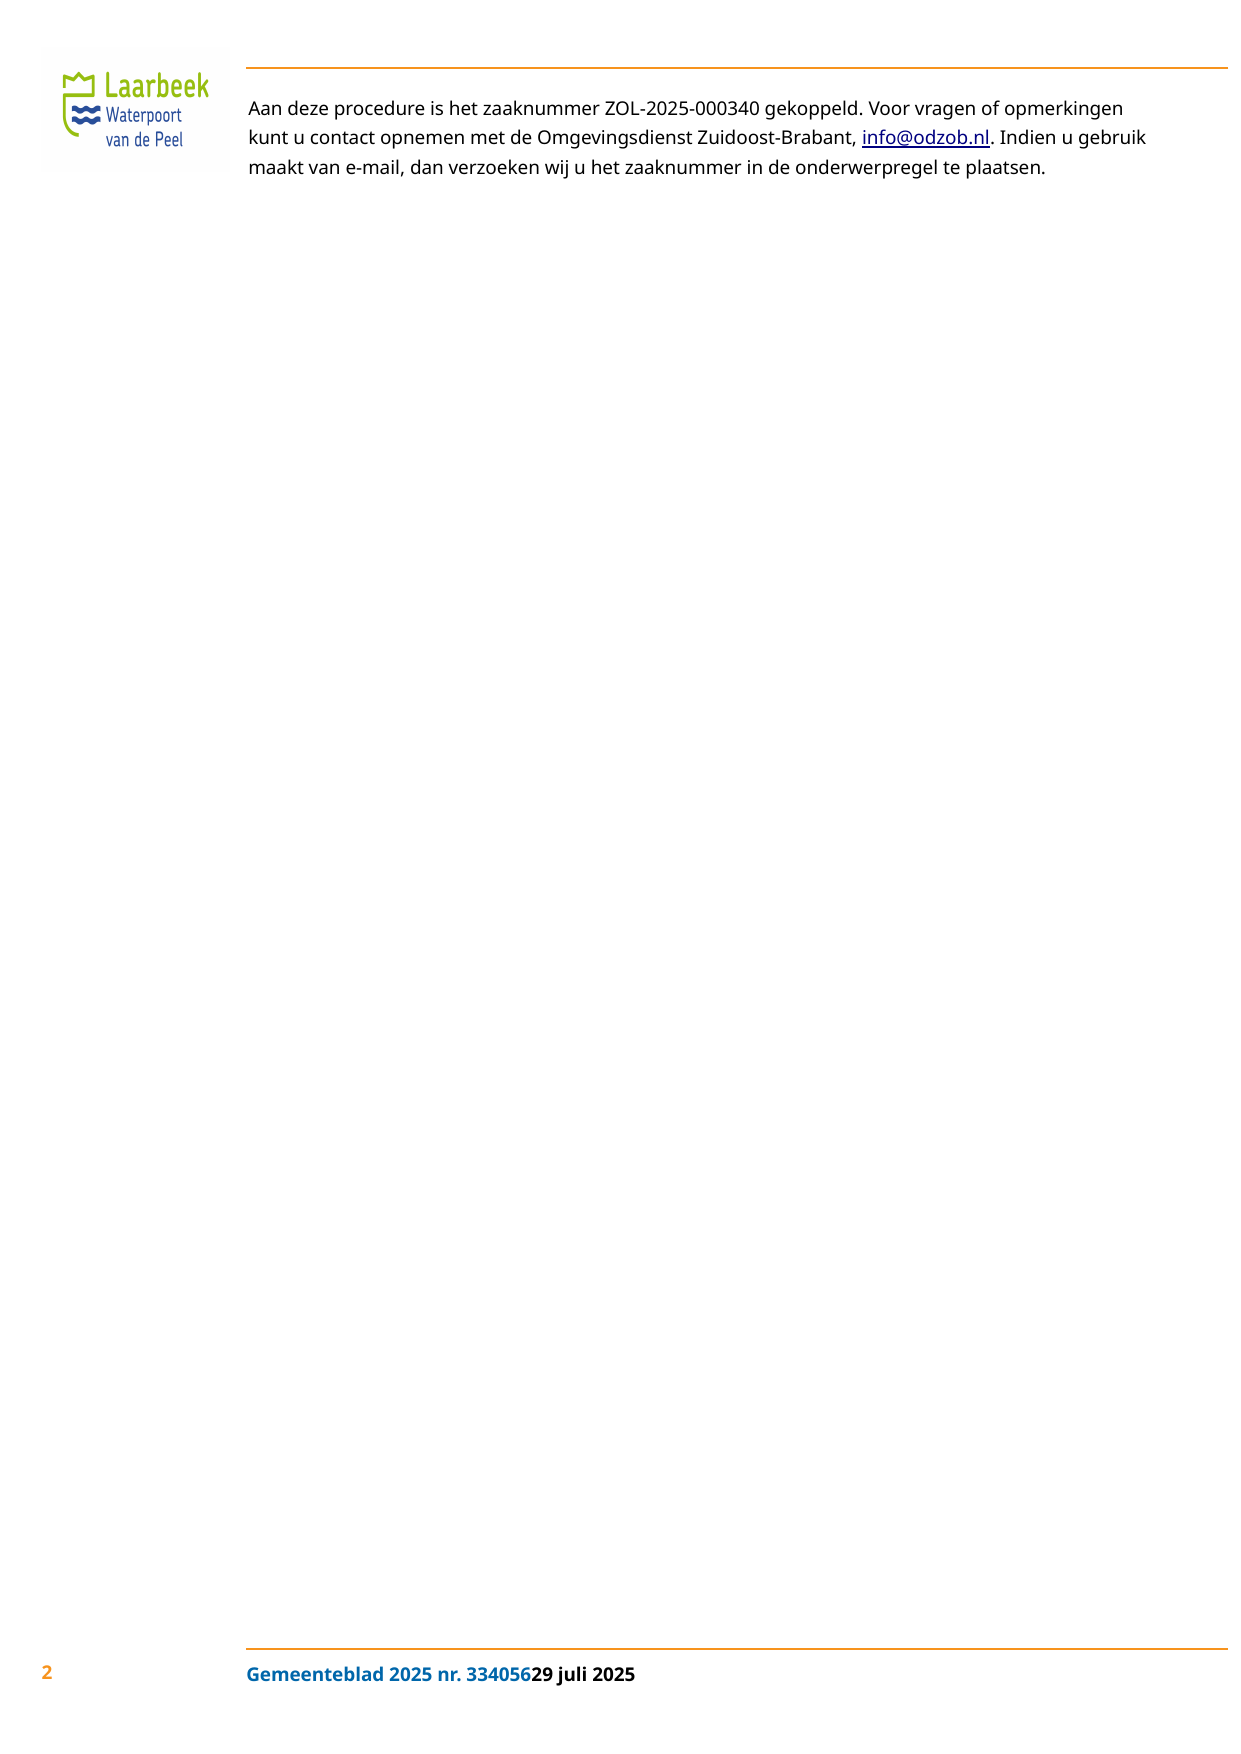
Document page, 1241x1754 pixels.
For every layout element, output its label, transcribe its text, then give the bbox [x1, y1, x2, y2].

text Aan deze procedure is het zaaknummer ZOL-2025-000340 gekoppeld. Voor vragen of opmerkingen kunt u contact opnemen met de Omgevingsdienst Zuidoost-Brabant, info@odzob.nl. Indien u gebruik maakt van e-mail, dan verzoeken wij u het zaaknummer in de onderwerpregel te plaatsen. [248, 95, 1152, 180]
picture [41, 47, 231, 172]
